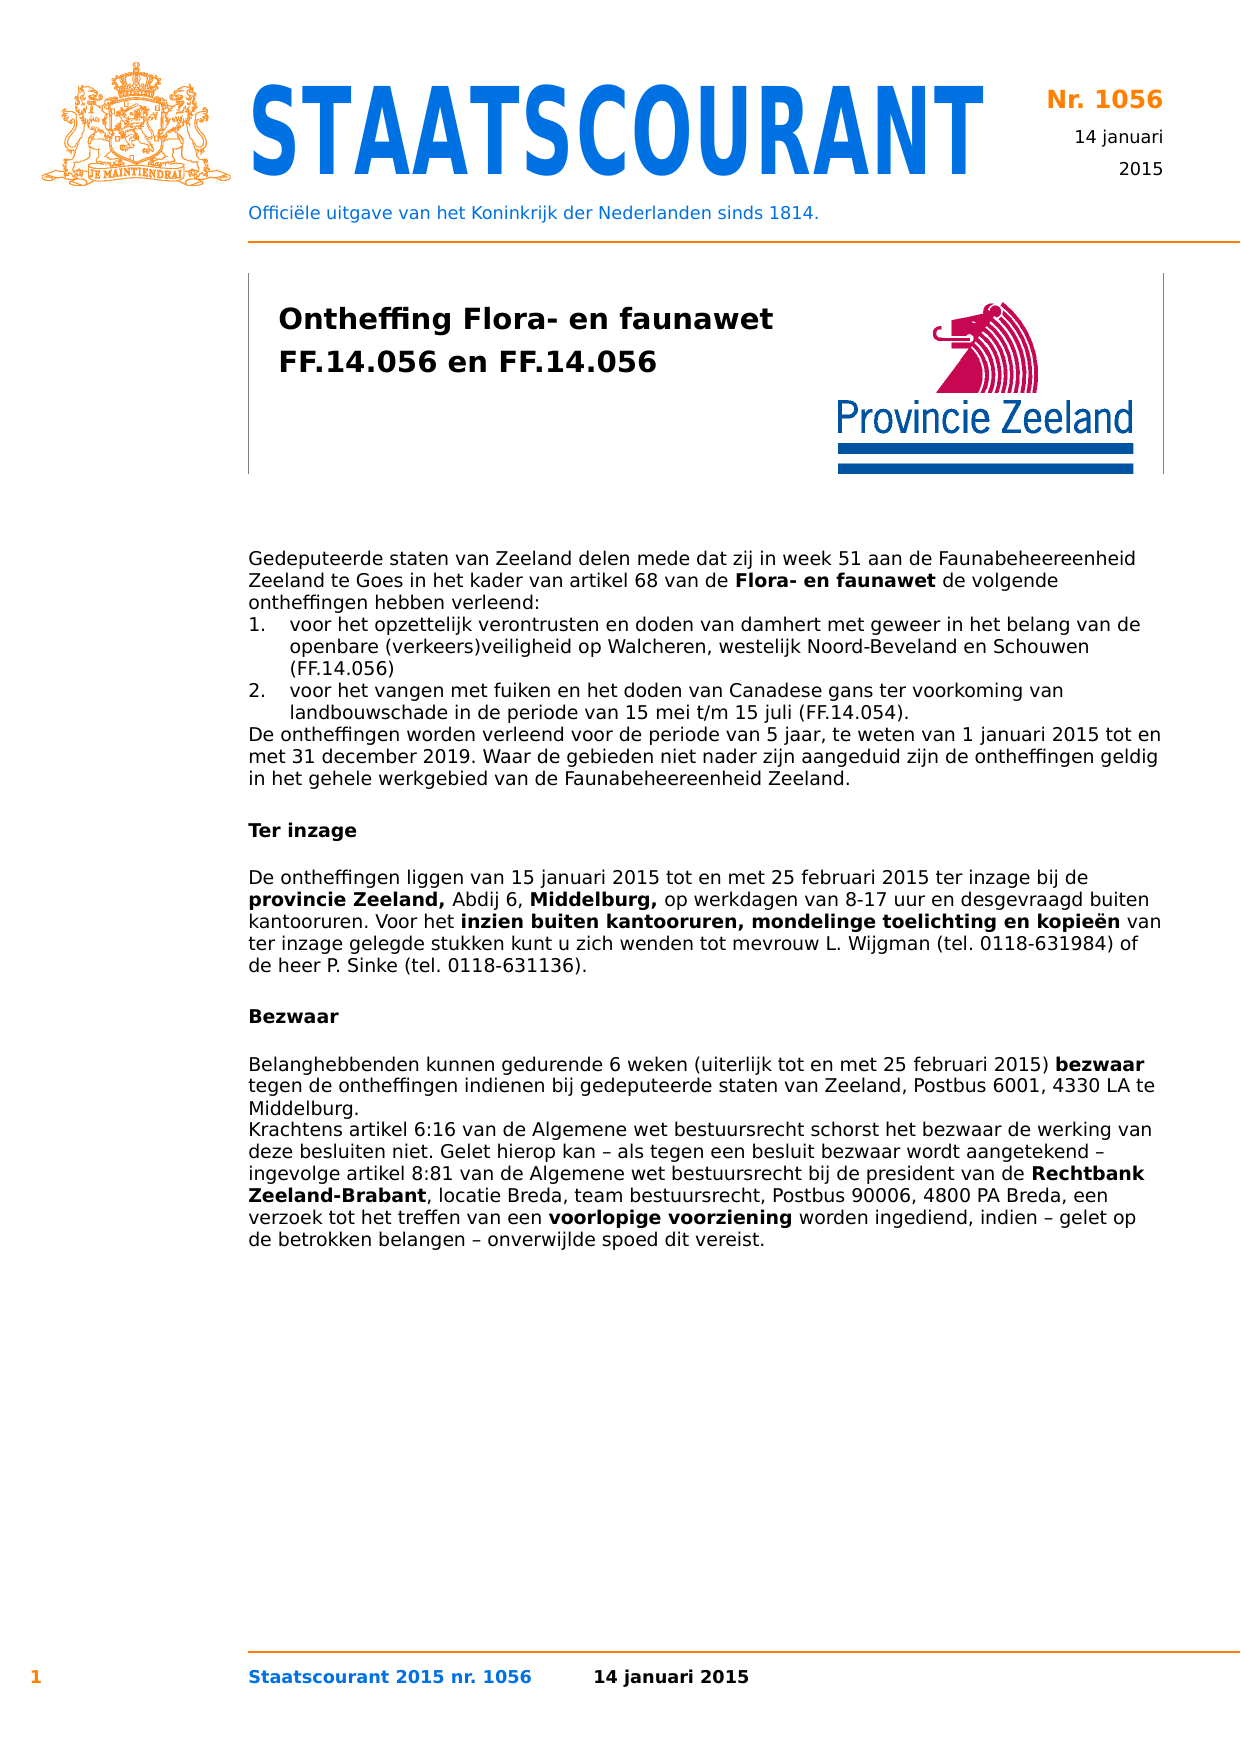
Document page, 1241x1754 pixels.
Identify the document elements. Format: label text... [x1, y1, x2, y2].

table_header [25, 62, 248, 241]
subtitle Bezwaar [248, 1006, 1163, 1028]
picture [838, 302, 1134, 474]
text De ontheffingen liggen van 15 januari 2015 tot en met 25 februari 2015 ter inzage bij de provincie Zeeland, Abdij 6, Middelburg, op werkdagen van 8-17 uur en desgevraagd buiten kantooruren. Voor het inzien buiten kantooruren, mondelinge toelichting en kopieën van ter inzage gelegde stukken kunt u zich wenden tot mevrouw L. Wijgman (tel. 0118-631984) of de heer P. Sinke (tel. 0118-631136). [248, 867, 1163, 976]
table_header Nr. 1056 [998, 62, 1240, 121]
subtitle Ontheffing Flora- en faunawet FF.14.056 en FF.14.056 [249, 273, 1163, 474]
picture [41, 62, 231, 186]
text Belanghebbenden kunnen gedurende 6 weken (uiterlijk tot en met 25 februari 2015) bezwaar tegen de ontheffingen indienen bij gedeputeerde staten van Zeeland, Postbus 6001, 4330 LA te Middelburg. [248, 1053, 1163, 1119]
text Gedeputeerde staten van Zeeland delen mede dat zij in week 51 aan de Faunabeheereenheid Zeeland te Goes in het kader van artikel 68 van de Flora- en faunawet de volgende ontheffingen hebben verleend: [248, 548, 1163, 614]
table_cell 2015 [998, 153, 1240, 203]
subtitle Ter inzage [248, 819, 1163, 842]
text Krachtens artikel 6:16 van de Algemene wet bestuursrecht schorst het bezwaar de werking van deze besluiten niet. Gelet hierop kan – als tegen een besluit bezwaar wordt aangetekend – ingevolge artikel 8:81 van de Algemene wet bestuursrecht bij de president van de Rechtbank Zeeland-Brabant, locatie Breda, team bestuursrecht, Postbus 90006, 4800 PA Breda, een verzoek tot het treffen van een voorlopige voorziening worden ingediend, indien – gelet op de betrokken belangen – onverwijlde spoed dit vereist. [248, 1119, 1163, 1251]
table_cell 14 januari [998, 121, 1240, 153]
table_cell Officiële uitgave van het Koninkrijk der Nederlanden sinds 1814. [248, 203, 1240, 241]
table_header STAATSCOURANT [248, 62, 998, 203]
text 1. voor het opzettelijk verontrusten en doden van damhert met geweer in het belang van de openbare (verkeers)veiligheid op Walcheren, westelijk Noord-Beveland en Schouwen (FF.14.056) [248, 614, 1163, 680]
text 2. voor het vangen met fuiken en het doden van Canadese gans ter voorkoming van landbouwschade in de periode van 15 mei t/m 15 juli (FF.14.054). [248, 680, 1163, 724]
text De ontheffingen worden verleend voor de periode van 5 jaar, te weten van 1 januari 2015 tot en met 31 december 2019. Waar de gebieden niet nader zijn aangeduid zijn de ontheffingen geldig in het gehele werkgebied van de Faunabeheereenheid Zeeland. [248, 724, 1163, 789]
